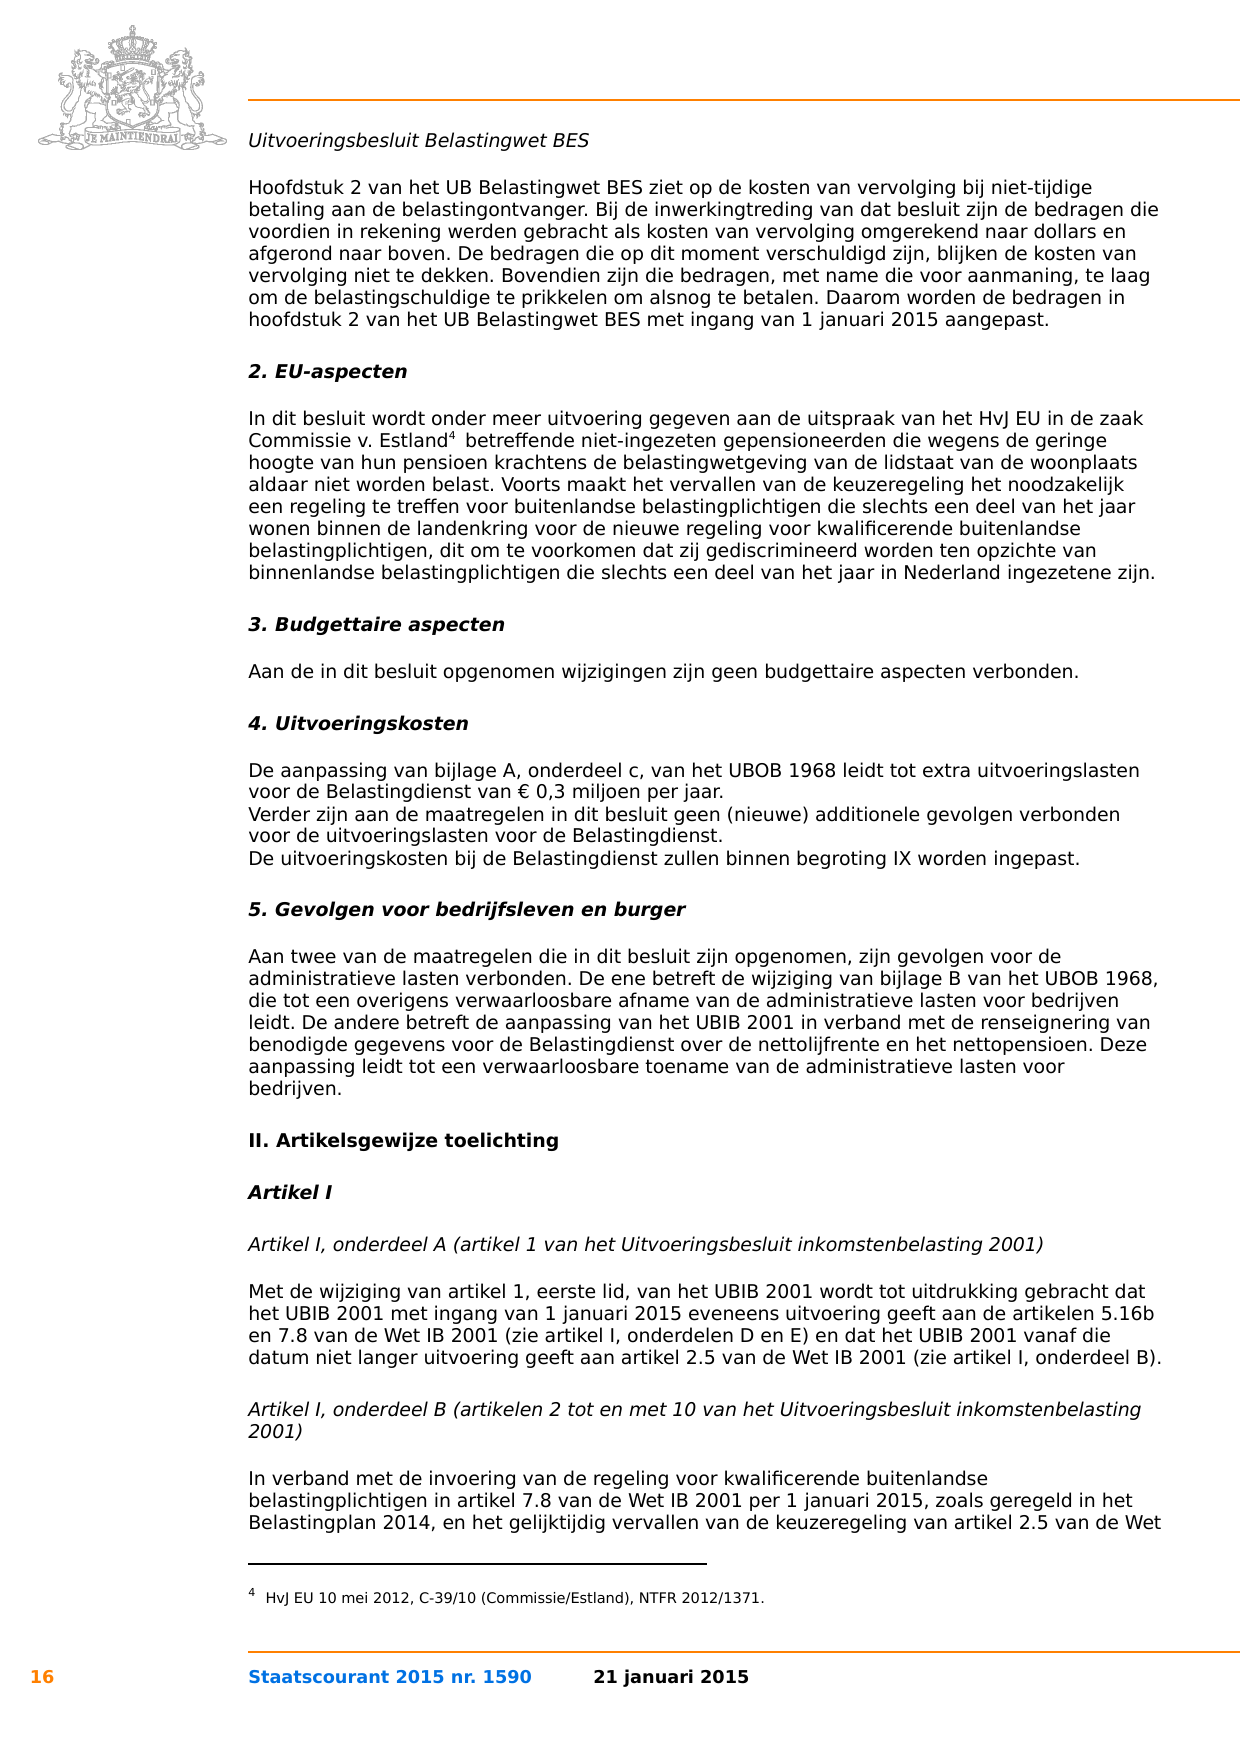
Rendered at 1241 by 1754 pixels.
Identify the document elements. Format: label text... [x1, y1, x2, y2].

subtitle Uitvoeringsbesluit Belastingwet BES [248, 130, 1163, 152]
text Met de wijziging van artikel 1, eerste lid, van het UBIB 2001 wordt tot uitdrukking gebracht dat het UBIB 2001 met ingang van 1 januari 2015 eveneens uitvoering geeft aan de artikelen 5.16b en 7.8 van de Wet IB 2001 (zie artikel I, onderdelen D en E) en dat het UBIB 2001 vanaf die datum niet langer uitvoering geeft aan artikel 2.5 van de Wet IB 2001 (zie artikel I, onderdeel B). [248, 1281, 1163, 1369]
picture [38, 25, 227, 150]
subtitle Artikel I, onderdeel A (artikel 1 van het Uitvoeringsbesluit inkomstenbelasting 2001) [248, 1234, 1163, 1256]
text In dit besluit wordt onder meer uitvoering gegeven aan de uitspraak van het HvJ EU in de zaak Commissie v. Estland betreffende niet-ingezeten gepensioneerden die wegens de geringe hoogte van hun pensioen krachtens de belastingwetgeving van de lidstaat van de woonplaats aldaar niet worden belast. Voorts maakt het vervallen van de keuzeregeling het noodzakelijk een regeling te treffen voor buitenlandse belastingplichtigen die slechts een deel van het jaar wonen binnen de landenkring voor de nieuwe regeling voor kwalificerende buitenlandse belastingplichtigen, dit om te voorkomen dat zij gediscrimineerd worden ten opzichte van binnenlandse belastingplichtigen die slechts een deel van het jaar in Nederland ingezetene zijn. [248, 408, 1163, 583]
text De uitvoeringskosten bij de Belastingdienst zullen binnen begroting IX worden ingepast. [248, 847, 1163, 869]
subtitle II. Artikelsgewijze toelichting [248, 1130, 1163, 1152]
text Hoofdstuk 2 van het UB Belastingwet BES ziet op de kosten van vervolging bij niet-tijdige betaling aan de belastingontvanger. Bij de inwerkingtreding van dat besluit zijn de bedragen die voordien in rekening werden gebracht als kosten van vervolging omgerekend naar dollars en afgerond naar boven. De bedragen die op dit moment verschuldigd zijn, blijken de kosten van vervolging niet te dekken. Bovendien zijn die bedragen, met name die voor aanmaning, te laag om de belastingschuldige te prikkelen om alsnog te betalen. Daarom worden de bedragen in hoofdstuk 2 van het UB Belastingwet BES met ingang van 1 januari 2015 aangepast. [248, 177, 1163, 331]
subtitle 5. Gevolgen voor bedrijfsleven en burger [248, 899, 1163, 921]
subtitle 3. Budgettaire aspecten [248, 613, 1163, 636]
text De aanpassing van bijlage A, onderdeel c, van het UBOB 1968 leidt tot extra uitvoeringslasten voor de Belastingdienst van € 0,3 miljoen per jaar. [248, 759, 1163, 803]
subtitle Artikel I, onderdeel B (artikelen 2 tot en met 10 van het Uitvoeringsbesluit inkomstenbelasting 2001) [248, 1399, 1163, 1443]
text In verband met de invoering van de regeling voor kwalificerende buitenlandse belastingplichtigen in artikel 7.8 van de Wet IB 2001 per 1 januari 2015, zoals geregeld in het Belastingplan 2014, en het gelijktijdig vervallen van de keuzeregeling van artikel 2.5 van de Wet [248, 1468, 1163, 1534]
subtitle Artikel I [248, 1182, 1163, 1204]
text Aan de in dit besluit opgenomen wijzigingen zijn geen budgettaire aspecten verbonden. [248, 661, 1163, 682]
text Aan twee van de maatregelen die in dit besluit zijn opgenomen, zijn gevolgen voor de administratieve lasten verbonden. De ene betreft de wijziging van bijlage B van het UBOB 1968, die tot een overigens verwaarloosbare afname van de administratieve lasten voor bedrijven leidt. De andere betreft de aanpassing van het UBIB 2001 in verband met de renseignering van benodigde gegevens voor de Belastingdienst over de nettolijfrente en het nettopensioen. Deze aanpassing leidt tot een verwaarloosbare toename van de administratieve lasten voor bedrijven. [248, 946, 1163, 1100]
text HvJ EU 10 mei 2012, C-39/10 (Commissie/Estland), NTFR 2012/1371. [248, 1586, 1163, 1608]
text Verder zijn aan de maatregelen in dit besluit geen (nieuwe) additionele gevolgen verbonden voor de uitvoeringslasten voor de Belastingdienst. [248, 803, 1163, 847]
subtitle 2. EU-aspecten [248, 361, 1163, 383]
subtitle 4. Uitvoeringskosten [248, 712, 1163, 734]
